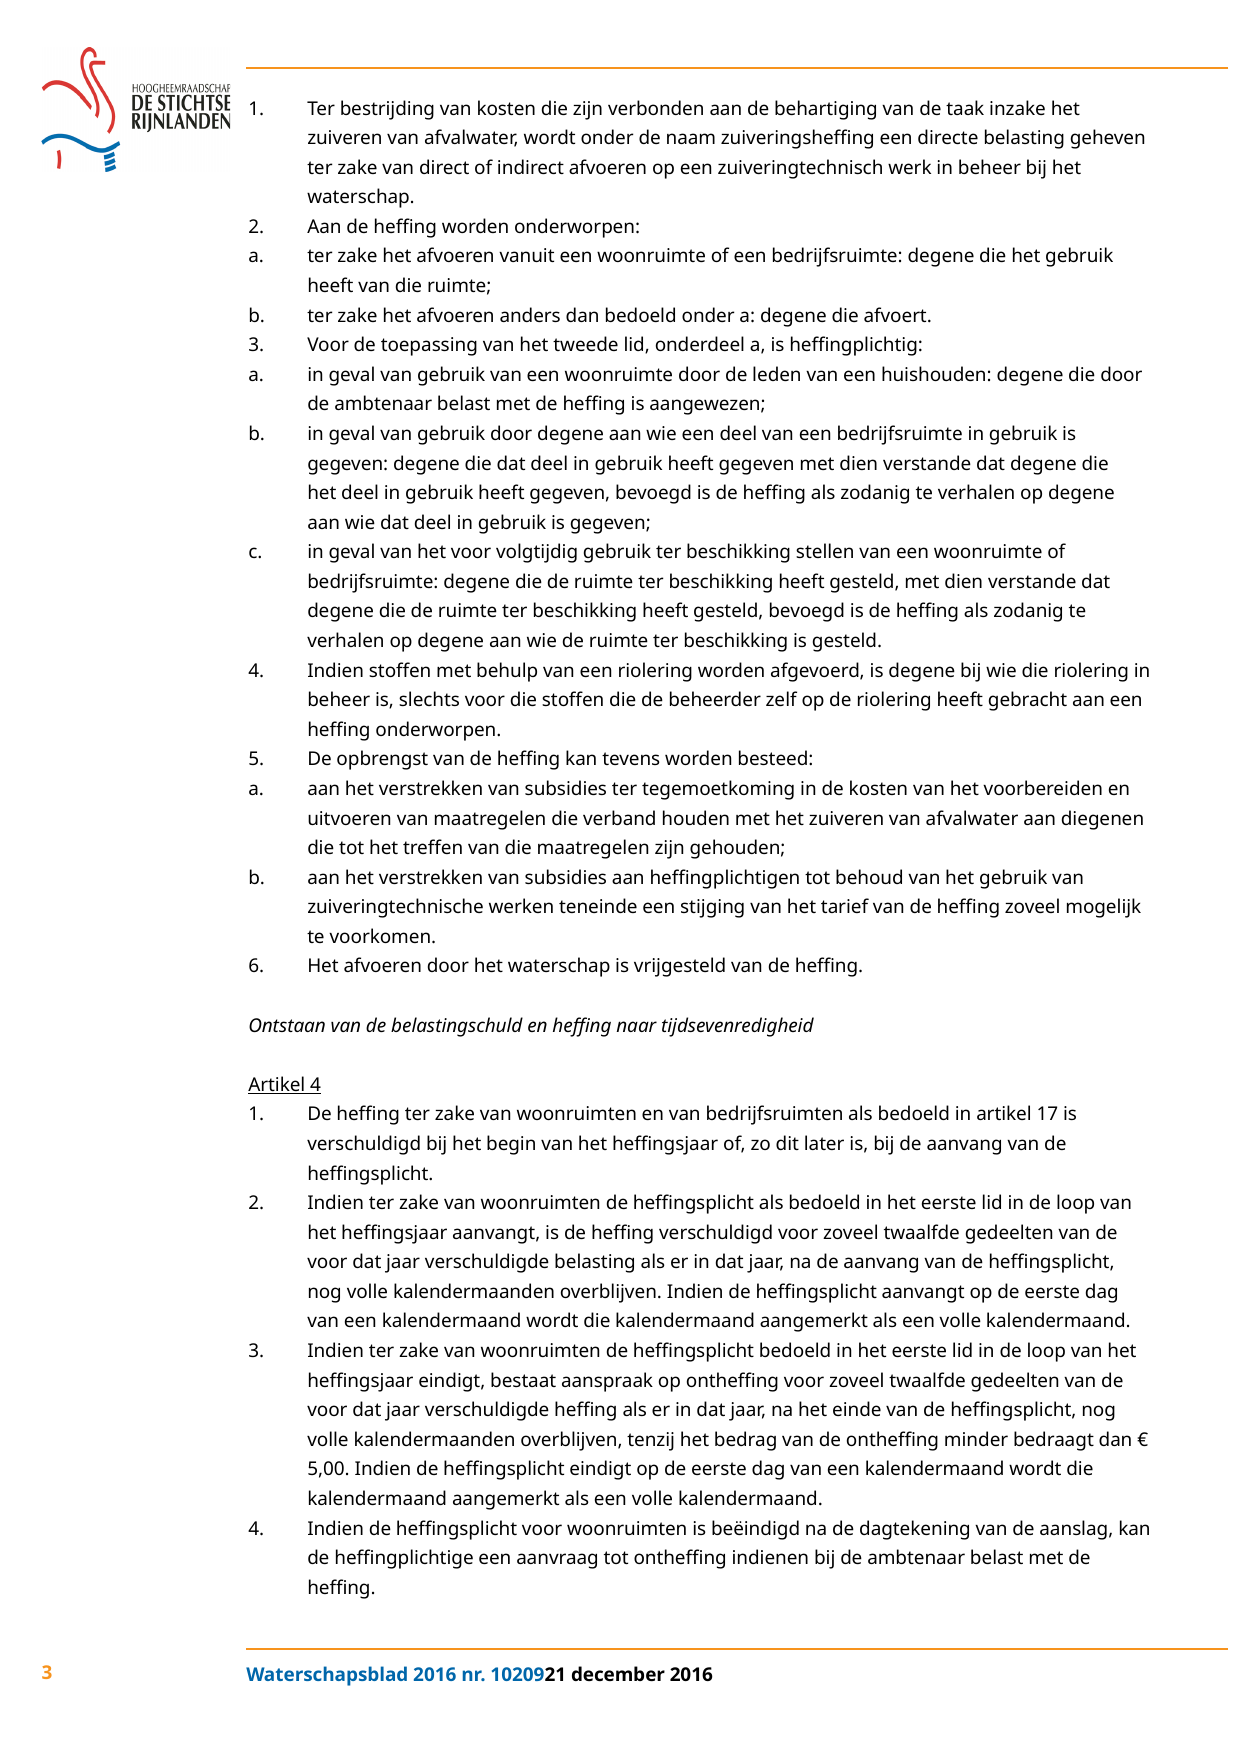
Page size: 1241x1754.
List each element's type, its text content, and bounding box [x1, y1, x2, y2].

list aan het verstrekken van subsidies aan heffingplichtigen tot behoud van het gebruik van zuiveringtechnische werken teneinde een stijging van het tarief van de heffing zoveel mogelijk te voorkomen. [248, 864, 1152, 949]
list De heffing ter zake van woonruimten en van bedrijfsruimten als bedoeld in artikel 17 is verschuldigd bij het begin van het heffingsjaar of, zo dit later is, bij de aanvang van de heffingsplicht. [248, 1101, 1152, 1186]
list De opbrengst van de heffing kan tevens worden besteed: [248, 746, 1152, 771]
list ter zake het afvoeren vanuit een woonruimte of een bedrijfsruimte: degene die het gebruik [248, 243, 1152, 268]
list het deel in gebruik heeft gegeven, bevoegd is de heffing als zodanig te verhalen op degene aan wie dat deel in gebruik is gegeven; [248, 479, 1152, 535]
list in geval van gebruik door degene aan wie een deel van een bedrijfsruimte in gebruik is gegeven: degene die dat deel in gebruik heeft gegeven met dien verstande dat degene die [248, 420, 1152, 476]
list Het afvoeren door het waterschap is vrijgesteld van de heffing. [248, 953, 1152, 978]
list heeft van die ruimte; [248, 272, 1152, 298]
list Indien stoffen met behulp van een riolering worden afgevoerd, is degene bij wie die riolering in beheer is, slechts voor die stoffen die de beheerder zelf op de riolering heeft gebracht aan een heffing onderworpen. [248, 657, 1152, 742]
text Artikel 4 [248, 1071, 1152, 1097]
list Indien ter zake van woonruimten de heffingsplicht bedoeld in het eerste lid in de loop van het [248, 1337, 1152, 1363]
list in geval van het voor volgtijdig gebruik ter beschikking stellen van een woonruimte of bedrijfsruimte: degene die de ruimte ter beschikking heeft gesteld, met dien verstande dat degene die de ruimte ter beschikking heeft gesteld, bevoegd is de heffing als zodanig te verhalen op degene aan wie de ruimte ter beschikking is gesteld. [248, 538, 1152, 653]
list Voor de toepassing van het tweede lid, onderdeel a, is heffingplichtig: [248, 331, 1152, 357]
list in geval van gebruik van een woonruimte door de leden van een huishouden: degene die door de ambtenaar belast met de heffing is aangewezen; [248, 361, 1152, 416]
text Ontstaan van de belastingschuld en heffing naar tijdsevenredigheid [248, 1012, 1152, 1038]
list Aan de heffing worden onderworpen: [248, 213, 1152, 239]
list ter zake het afvoeren anders dan bedoeld onder a: degene die afvoert. [248, 302, 1152, 328]
list Ter bestrijding van kosten die zijn verbonden aan de behartiging van de taak inzake het zuiveren van afvalwater, wordt onder de naam zuiveringsheffing een directe belasting geheven ter zake van direct of indirect afvoeren op een zuiveringtechnisch werk in beheer bij het waterschap. [248, 95, 1152, 209]
picture [41, 47, 231, 172]
list Indien de heffingsplicht voor woonruimten is beëindigd na de dagtekening van de aanslag, kan de heffingplichtige een aanvraag tot ontheffing indienen bij de ambtenaar belast met de heffing. [248, 1515, 1152, 1600]
list Indien ter zake van woonruimten de heffingsplicht als bedoeld in het eerste lid in de loop van het heffingsjaar aanvangt, is de heffing verschuldigd voor zoveel twaalfde gedeelten van de voor dat jaar verschuldigde belasting als er in dat jaar, na de aanvang van de heffingsplicht, nog volle kalendermaanden overblijven. Indien de heffingsplicht aanvangt op de eerste dag van een kalendermaand wordt die kalendermaand aangemerkt als een volle kalendermaand. [248, 1189, 1152, 1333]
list aan het verstrekken van subsidies ter tegemoetkoming in de kosten van het voorbereiden en uitvoeren van maatregelen die verband houden met het zuiveren van afvalwater aan diegenen die tot het treffen van die maatregelen zijn gehouden; [248, 775, 1152, 860]
list heffingsjaar eindigt, bestaat aanspraak op ontheffing voor zoveel twaalfde gedeelten van de voor dat jaar verschuldigde heffing als er in dat jaar, na het einde van de heffingsplicht, nog volle kalendermaanden overblijven, tenzij het bedrag van de ontheffing minder bedraagt dan € 5,00. Indien de heffingsplicht eindigt op de eerste dag van een kalendermaand wordt die kalendermaand aangemerkt als een volle kalendermaand. [248, 1367, 1152, 1511]
